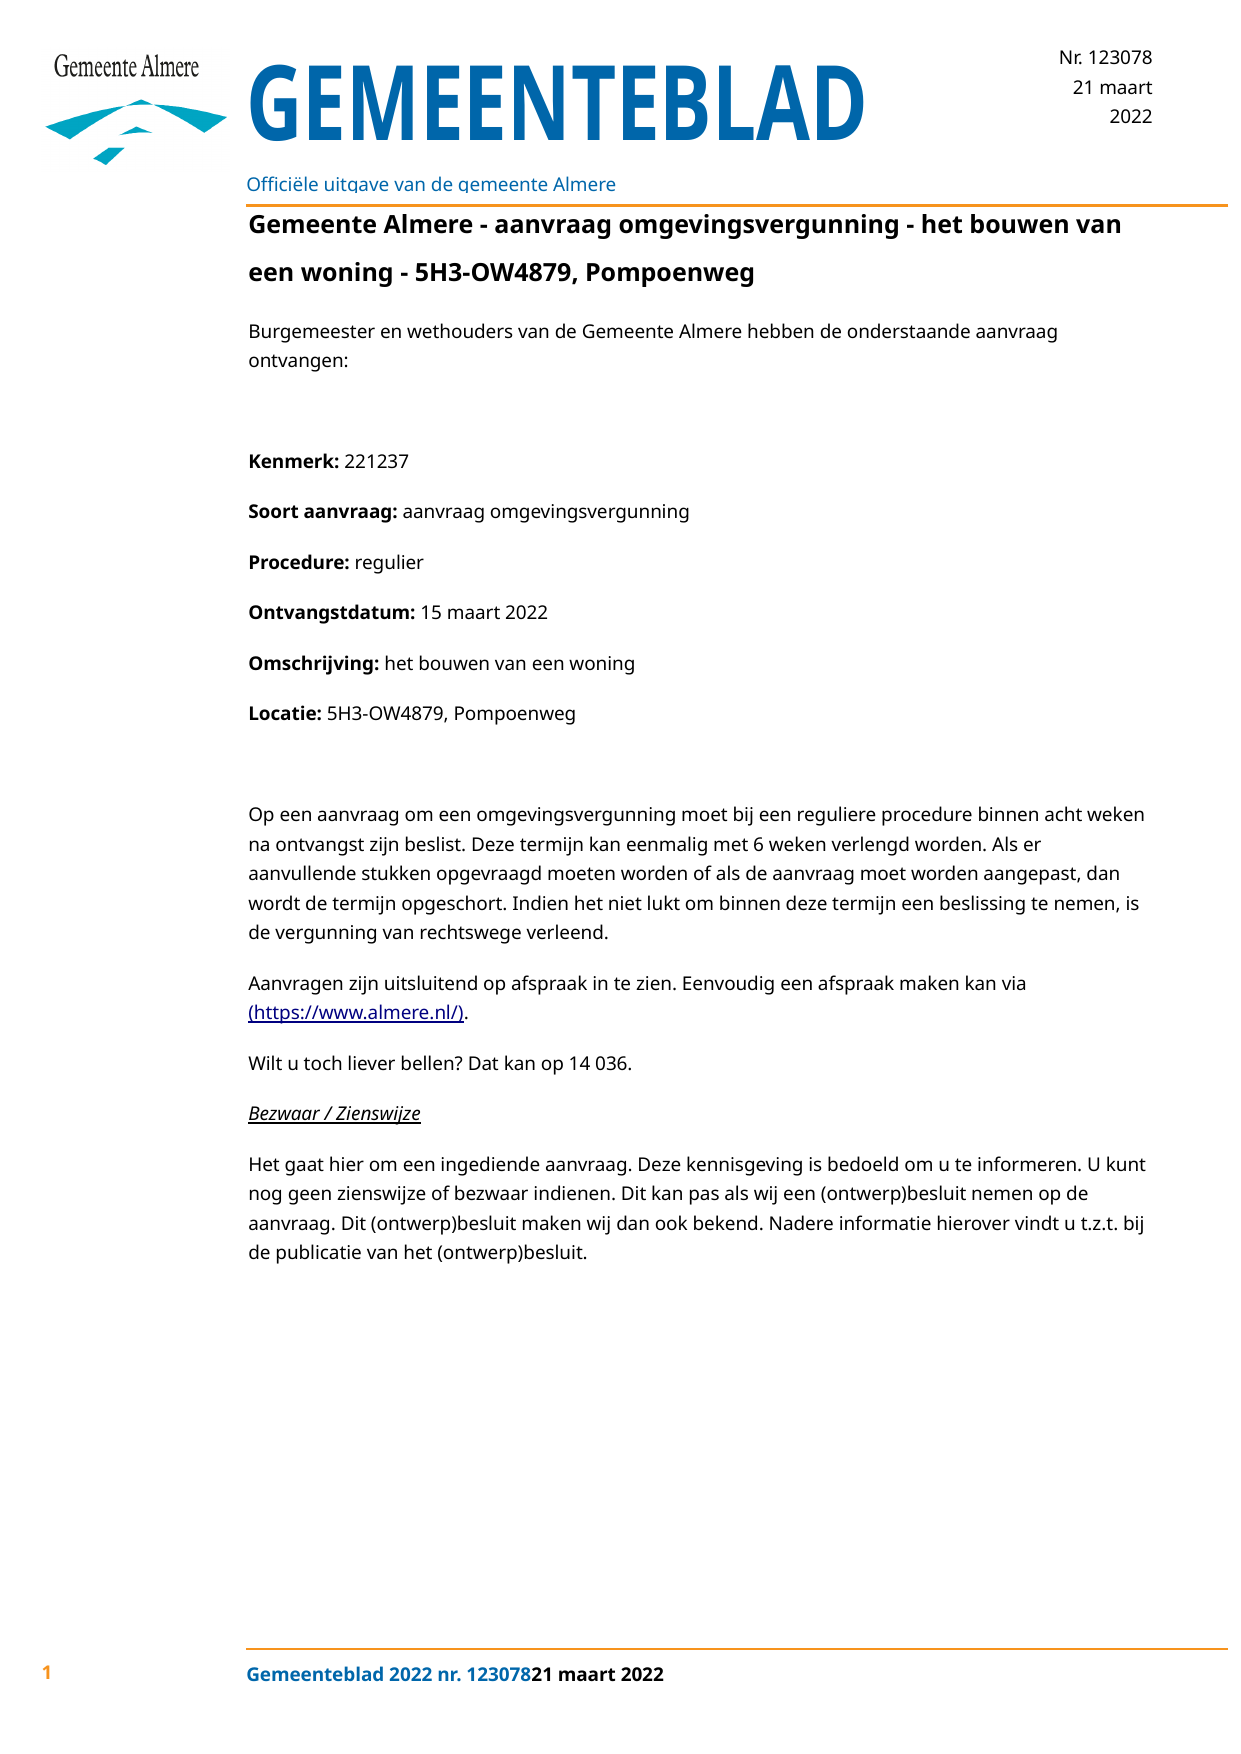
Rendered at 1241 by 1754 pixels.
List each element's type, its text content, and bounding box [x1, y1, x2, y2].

text Het gaat hier om een ingediende aanvraag. Deze kennisgeving is bedoeld om u te informeren. U kunt nog geen zienswijze of bezwaar indienen. Dit kan pas als wij een (ontwerp)besluit nemen op de aanvraag. Dit (ontwerp)besluit maken wij dan ook bekend. Nadere informatie hierover vindt u t.z.t. bij de publicatie van het (ontwerp)besluit. [248, 1151, 1152, 1265]
text Kenmerk: 221237 [248, 448, 1152, 474]
text Bezwaar / Zienswijze [248, 1100, 1152, 1126]
text Burgemeester en wethouders van de Gemeente Almere hebben de onderstaande aanvraag ontvangen: [248, 318, 1152, 373]
text Aanvragen zijn uitsluitend op afspraak in te zien. Eenvoudig een afspraak maken kan via (https://www.almere.nl/). [248, 970, 1152, 1025]
text Op een aanvraag om een omgevingsvergunning moet bij een reguliere procedure binnen acht weken na ontvangst zijn beslist. Deze termijn kan eenmalig met 6 weken verlengd worden. Als er aanvullende stukken opgevraagd moeten worden of als de aanvraag moet worden aangepast, dan wordt de termijn opgeschort. Indien het niet lukt om binnen deze termijn een beslissing te nemen, is de vergunning van rechtswege verleend. [248, 801, 1152, 945]
picture [41, 47, 231, 172]
text Ontvangstdatum: 15 maart 2022 [248, 599, 1152, 625]
text Gemeente Almere - aanvraag omgevingsvergunning - het bouwen van een woning - 5H3-OW4879, Pompoenweg [248, 207, 1152, 288]
text Procedure: regulier [248, 549, 1152, 575]
text Omschrijving: het bouwen van een woning [248, 650, 1152, 676]
text Soort aanvraag: aanvraag omgevingsvergunning [248, 499, 1152, 524]
text Locatie: 5H3-OW4879, Pompoenweg [248, 700, 1152, 726]
text Wilt u toch liever bellen? Dat kan op 14 036. [248, 1050, 1152, 1076]
